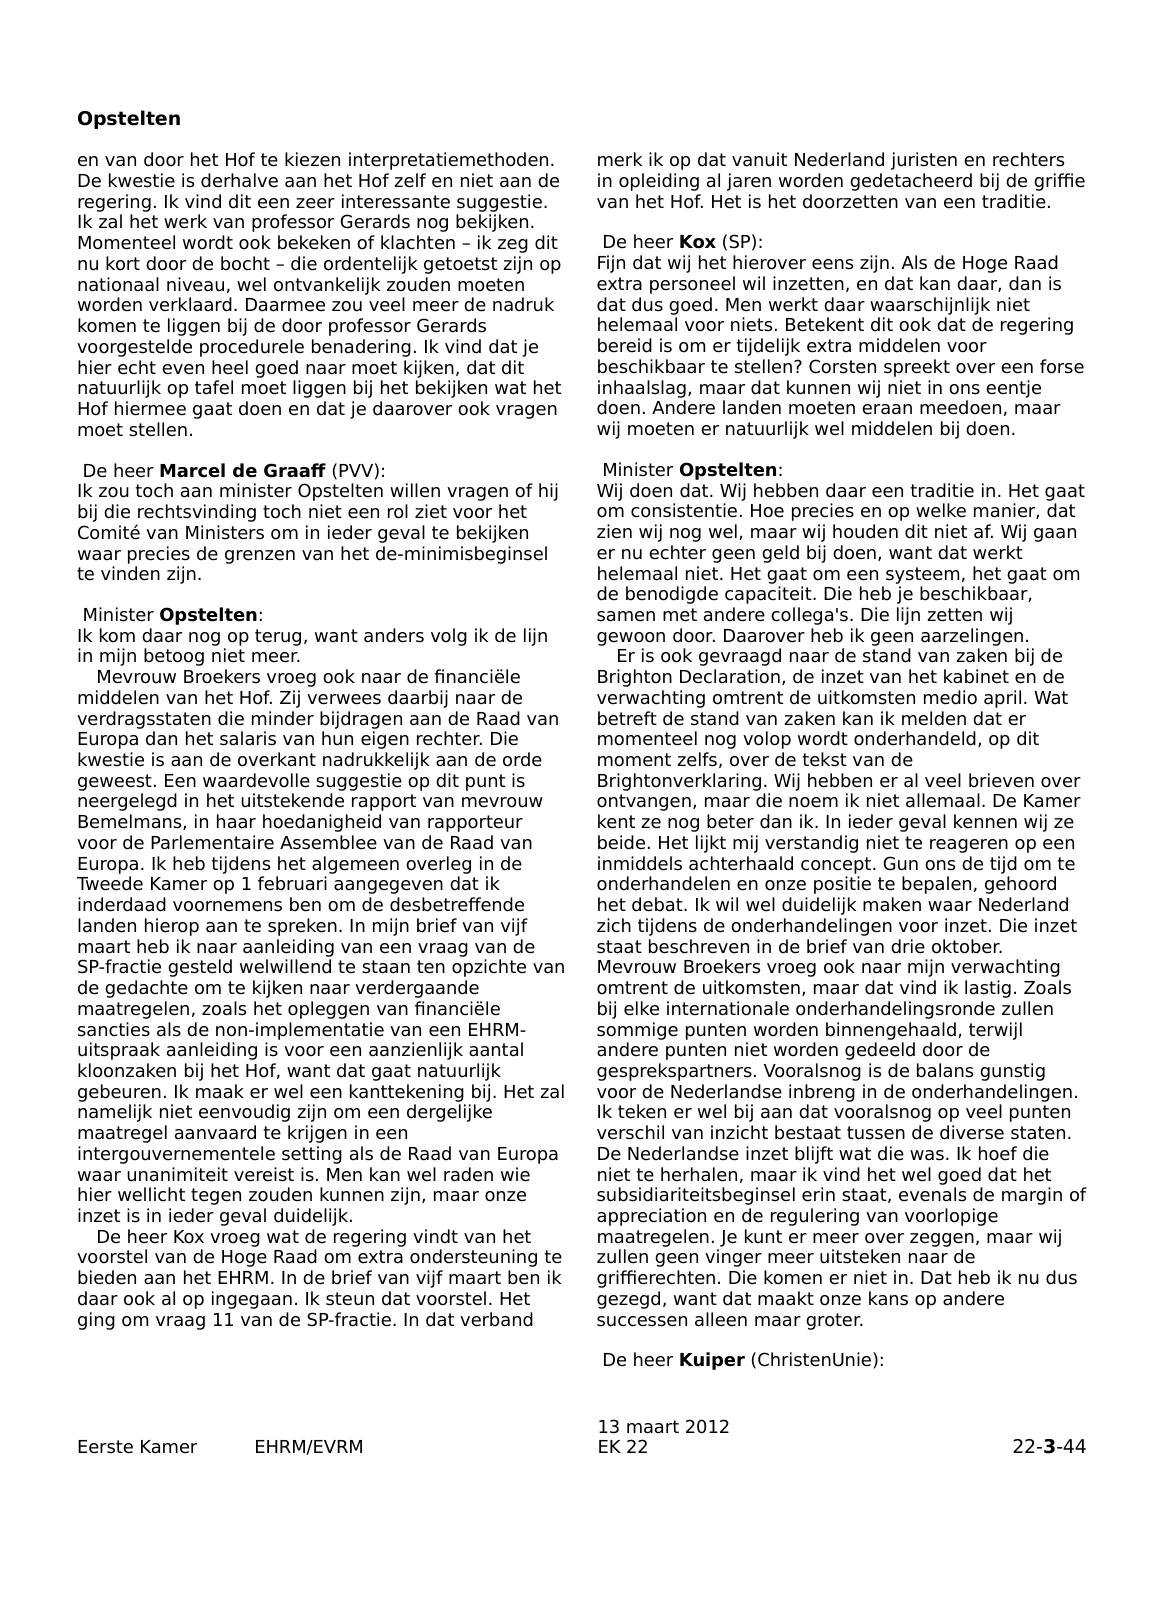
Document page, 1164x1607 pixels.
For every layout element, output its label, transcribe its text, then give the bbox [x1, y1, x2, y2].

text Fijn dat wij het hierover eens zijn. Als de Hoge Raad extra personeel wil inzetten, en dat kan daar, dan is dat dus goed. Men werkt daar waarschijnlijk niet helemaal voor niets. Betekent dit ook dat de regering bereid is om er tijdelijk extra middelen voor beschikbaar te stellen? Corsten spreekt over een forse inhaalslag, maar dat kunnen wij niet in ons eentje doen. Andere landen moeten eraan meedoen, maar wij moeten er natuurlijk wel middelen bij doen. [596, 253, 1087, 440]
text Mevrouw Broekers vroeg ook naar de financiële middelen van het Hof. Zij verwees daarbij naar de verdragsstaten die minder bijdragen aan de Raad van Europa dan het salaris van hun eigen rechter. Die kwestie is aan de overkant nadrukkelijk aan de orde geweest. Een waardevolle suggestie op dit punt is neergelegd in het uitstekende rapport van mevrouw Bemelmans, in haar hoedanigheid van rapporteur voor de Parlementaire Assemblee van de Raad van Europa. Ik heb tijdens het algemeen overleg in de Tweede Kamer op 1 februari aangegeven dat ik inderdaad voornemens ben om de desbetreffende landen hierop aan te spreken. In mijn brief van vijf maart heb ik naar aanleiding van een vraag van de SP-fractie gesteld welwillend te staan ten opzichte van de gedachte om te kijken naar verdergaande maatregelen, zoals het opleggen van financiële sancties als de non-implementatie van een EHRM-uitspraak aanleiding is voor een aanzienlijk aantal kloonzaken bij het Hof, want dat gaat natuurlijk gebeuren. Ik maak er wel een kanttekening bij. Het zal namelijk niet eenvoudig zijn om een dergelijke maatregel aanvaard te krijgen in een intergouvernementele setting als de Raad van Europa waar unanimiteit vereist is. Men kan wel raden wie hier wellicht tegen zouden kunnen zijn, maar onze inzet is in ieder geval duidelijk. [77, 667, 567, 1227]
text De heer Kuiper (ChristenUnie): [596, 1350, 1087, 1371]
text merk ik op dat vanuit Nederland juristen en rechters in opleiding al jaren worden gedetacheerd bij de griffie van het Hof. Het is het doorzetten van een traditie. [596, 150, 1087, 212]
text Er is ook gevraagd naar de stand van zaken bij de Brighton Declaration, de inzet van het kabinet en de verwachting omtrent de uitkomsten medio april. Wat betreft de stand van zaken kan ik melden dat er momenteel nog volop wordt onderhandeld, op dit moment zelfs, over de tekst van de Brightonverklaring. Wij hebben er al veel brieven over ontvangen, maar die noem ik niet allemaal. De Kamer kent ze nog beter dan ik. In ieder geval kennen wij ze beide. Het lijkt mij verstandig niet te reageren op een inmiddels achterhaald concept. Gun ons de tijd om te onderhandelen en onze positie te bepalen, gehoord het debat. Ik wil wel duidelijk maken waar Nederland zich tijdens de onderhandelingen voor inzet. Die inzet staat beschreven in de brief van drie oktober. Mevrouw Broekers vroeg ook naar mijn verwachting omtrent de uitkomsten, maar dat vind ik lastig. Zoals bij elke internationale onderhandelingsronde zullen sommige punten worden binnengehaald, terwijl andere punten niet worden gedeeld door de gesprekspartners. Vooralsnog is de balans gunstig voor de Nederlandse inbreng in de onderhandelingen. Ik teken er wel bij aan dat vooralsnog op veel punten verschil van inzicht bestaat tussen de diverse staten. De Nederlandse inzet blijft wat die was. Ik hoef die niet te herhalen, maar ik vind het wel goed dat het subsidiariteitsbeginsel erin staat, evenals de margin of appreciation en de regulering van voorlopige maatregelen. Je kunt er meer over zeggen, maar wij zullen geen vinger meer uitsteken naar de griffierechten. Die komen er niet in. Dat heb ik nu dus gezegd, want dat maakt onze kans op andere successen alleen maar groter. [596, 646, 1087, 1330]
text De heer Kox vroeg wat de regering vindt van het voorstel van de Hoge Raad om extra ondersteuning te bieden aan het EHRM. In de brief van vijf maart ben ik daar ook al op ingegaan. Ik steun dat voorstel. Het ging om vraag 11 van de SP-fractie. In dat verband [77, 1227, 567, 1330]
text Minister Opstelten: [77, 605, 567, 626]
text Minister Opstelten: [596, 460, 1087, 480]
text De heer Kox (SP): [596, 232, 1087, 253]
text en van door het Hof te kiezen interpretatiemethoden. De kwestie is derhalve aan het Hof zelf en niet aan de regering. Ik vind dit een zeer interessante suggestie. Ik zal het werk van professor Gerards nog bekijken. Momenteel wordt ook bekeken of klachten – ik zeg dit nu kort door de bocht – die ordentelijk getoetst zijn op nationaal niveau, wel ontvankelijk zouden moeten worden verklaard. Daarmee zou veel meer de nadruk komen te liggen bij de door professor Gerards voorgestelde procedurele benadering. Ik vind dat je hier echt even heel goed naar moet kijken, dat dit natuurlijk op tafel moet liggen bij het bekijken wat het Hof hiermee gaat doen en dat je daarover ook vragen moet stellen. [77, 150, 567, 440]
text De heer Marcel de Graaff (PVV): [77, 460, 567, 481]
text Wij doen dat. Wij hebben daar een traditie in. Het gaat om consistentie. Hoe precies en op welke manier, dat zien wij nog wel, maar wij houden dit niet af. Wij gaan er nu echter geen geld bij doen, want dat werkt helemaal niet. Het gaat om een systeem, het gaat om de benodigde capaciteit. Die heb je beschikbaar, samen met andere collega's. Die lijn zetten wij gewoon door. Daarover heb ik geen aarzelingen. [596, 480, 1087, 646]
text Ik zou toch aan minister Opstelten willen vragen of hij bij die rechtsvinding toch niet een rol ziet voor het Comité van Ministers om in ieder geval te bekijken waar precies de grenzen van het de-minimisbeginsel te vinden zijn. [77, 481, 567, 585]
text Ik kom daar nog op terug, want anders volg ik de lijn in mijn betoog niet meer. [77, 626, 567, 667]
